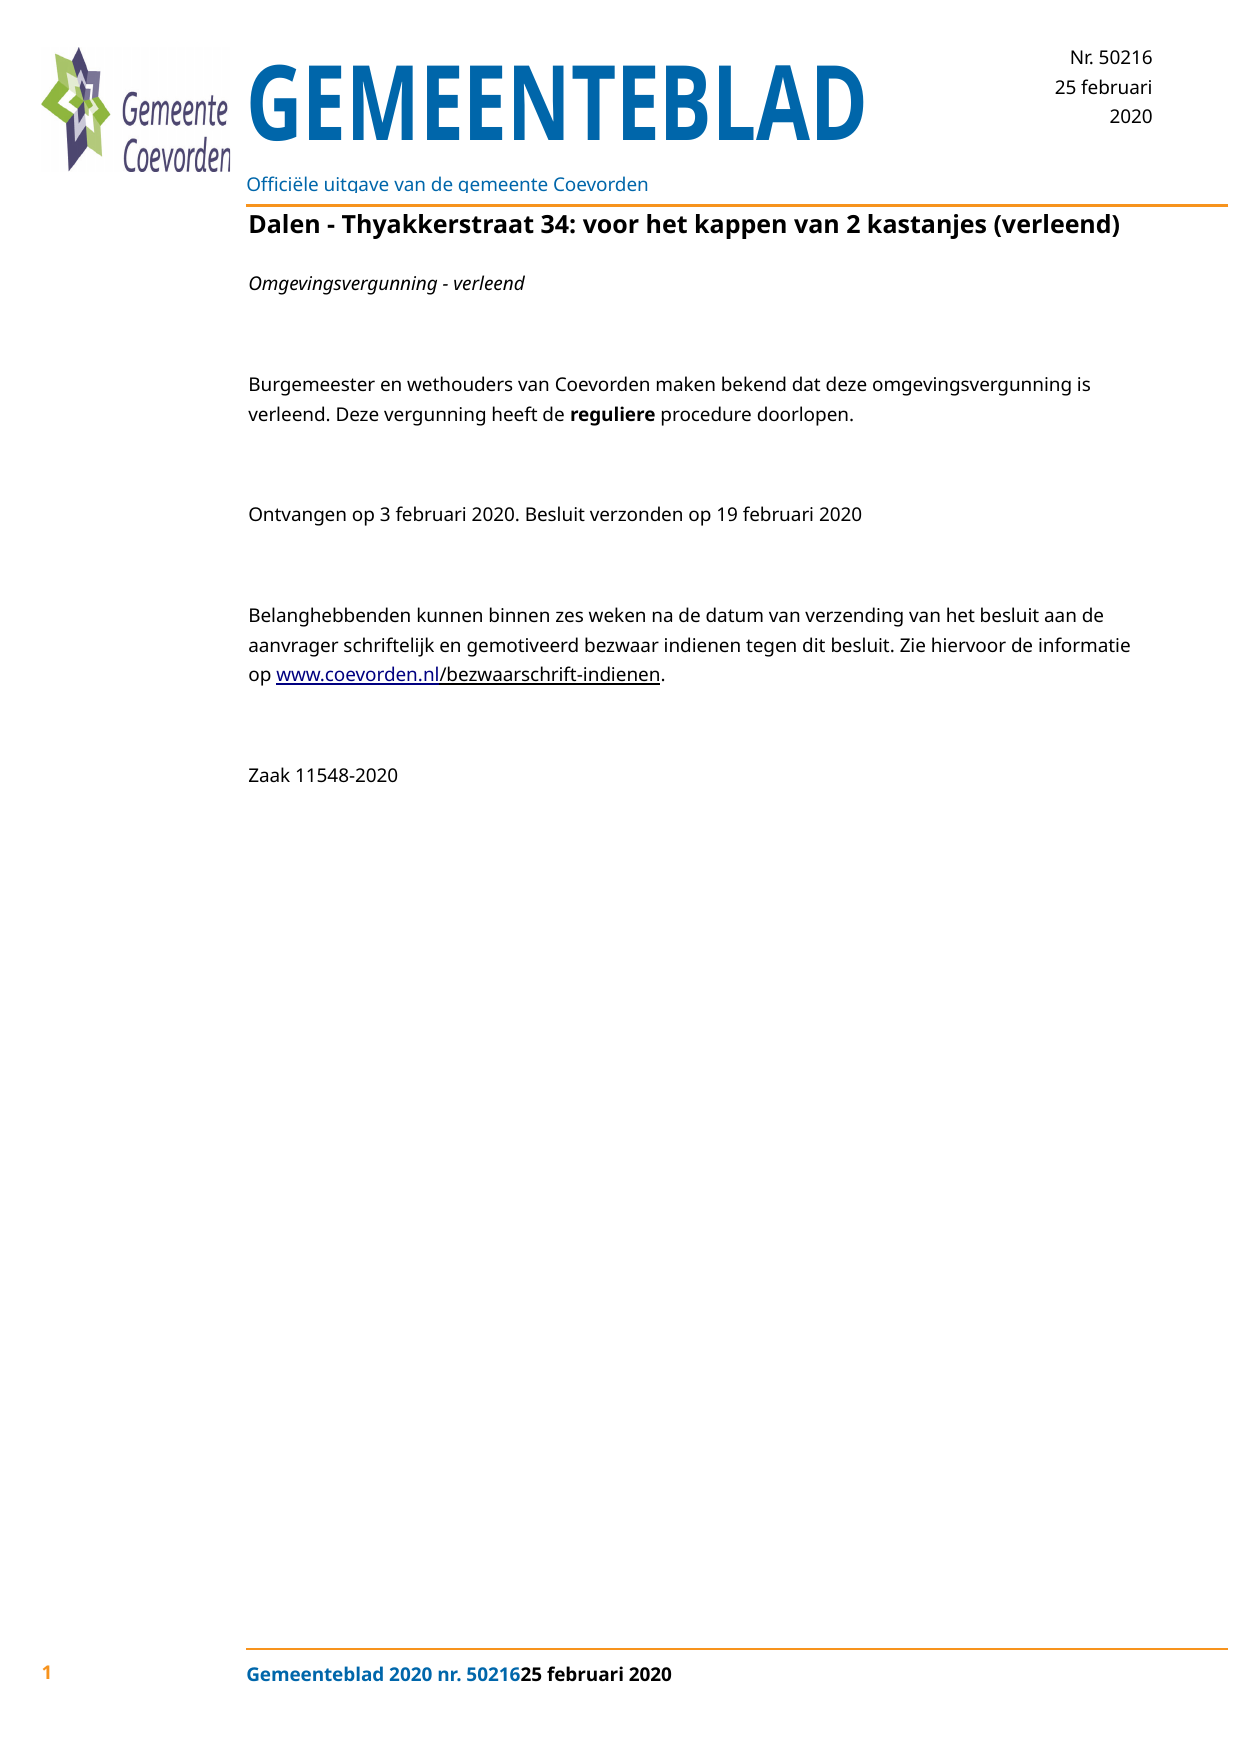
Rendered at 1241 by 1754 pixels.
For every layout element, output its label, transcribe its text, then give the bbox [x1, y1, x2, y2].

picture [41, 47, 231, 172]
text Ontvangen op 3 februari 2020. Besluit verzonden op 19 februari 2020 [248, 502, 1152, 527]
text Zaak 11548-2020 [248, 762, 1152, 788]
text Burgemeester en wethouders van Coevorden maken bekend dat deze omgevingsvergunning is verleend. Deze vergunning heeft de reguliere procedure doorlopen. [248, 371, 1152, 426]
text Dalen - Thyakkerstraat 34: voor het kappen van 2 kastanjes (verleend) [248, 207, 1152, 241]
text Belanghebbenden kunnen binnen zes weken na de datum van verzending van het besluit aan de aanvrager schriftelijk en gemotiveerd bezwaar indienen tegen dit besluit. Zie hiervoor de informatie op www.coevorden.nl/bezwaarschrift-indienen. [248, 602, 1152, 687]
text Omgevingsvergunning - verleend [248, 270, 1152, 296]
